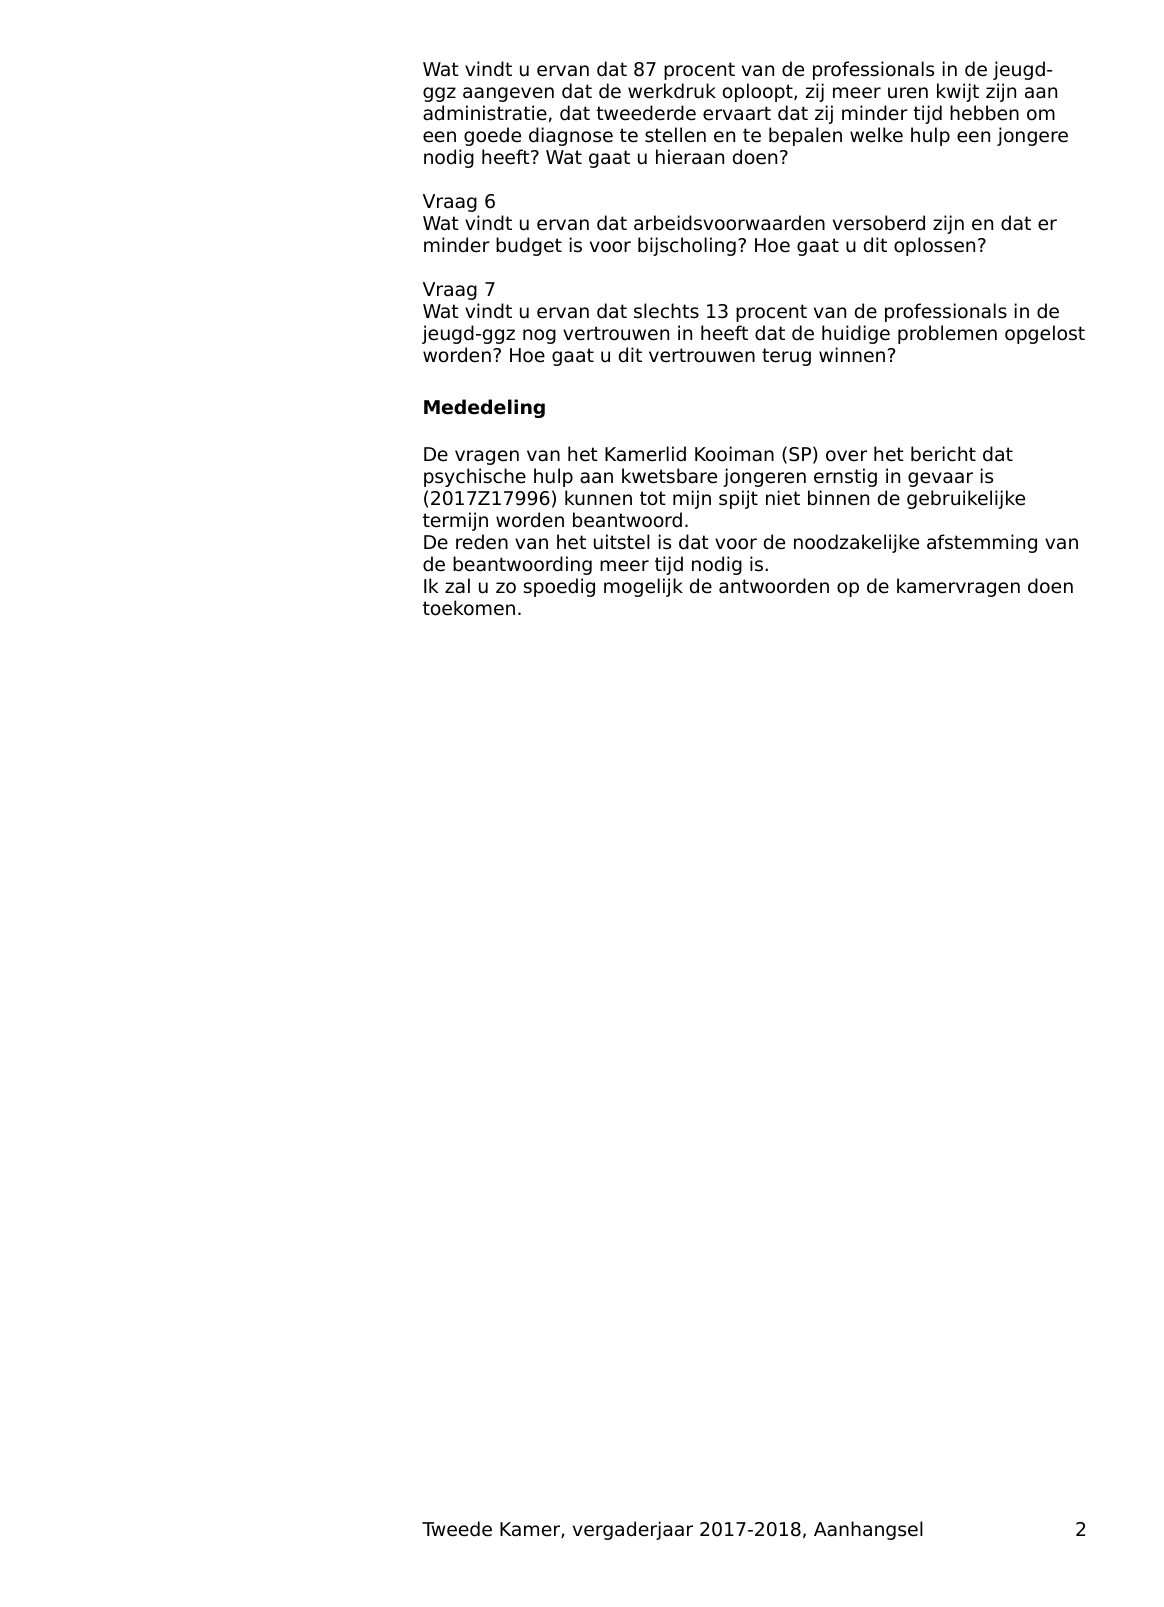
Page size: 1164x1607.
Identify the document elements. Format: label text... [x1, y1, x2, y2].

text Wat vindt u ervan dat 87 procent van de professionals in de jeugd-ggz aangeven dat de werkdruk oploopt, zij meer uren kwijt zijn aan administratie, dat tweederde ervaart dat zij minder tijd hebben om een goede diagnose te stellen en te bepalen welke hulp een jongere nodig heeft? Wat gaat u hieraan doen? [422, 59, 1087, 169]
subtitle Mededeling [422, 397, 1087, 419]
text De reden van het uitstel is dat voor de noodzakelijke afstemming van de beantwoording meer tijd nodig is. [422, 532, 1087, 576]
text Ik zal u zo spoedig mogelijk de antwoorden op de kamervragen doen toekomen. [422, 576, 1087, 620]
text De vragen van het Kamerlid Kooiman (SP) over het bericht dat psychische hulp aan kwetsbare jongeren ernstig in gevaar is (2017Z17996) kunnen tot mijn spijt niet binnen de gebruikelijke termijn worden beantwoord. [422, 444, 1087, 532]
text Wat vindt u ervan dat slechts 13 procent van de professionals in de jeugd-ggz nog vertrouwen in heeft dat de huidige problemen opgelost worden? Hoe gaat u dit vertrouwen terug winnen? [422, 301, 1087, 367]
text Wat vindt u ervan dat arbeidsvoorwaarden versoberd zijn en dat er minder budget is voor bijscholing? Hoe gaat u dit oplossen? [422, 213, 1087, 257]
text Vraag 7 [422, 279, 1087, 301]
text Vraag 6 [422, 191, 1087, 213]
